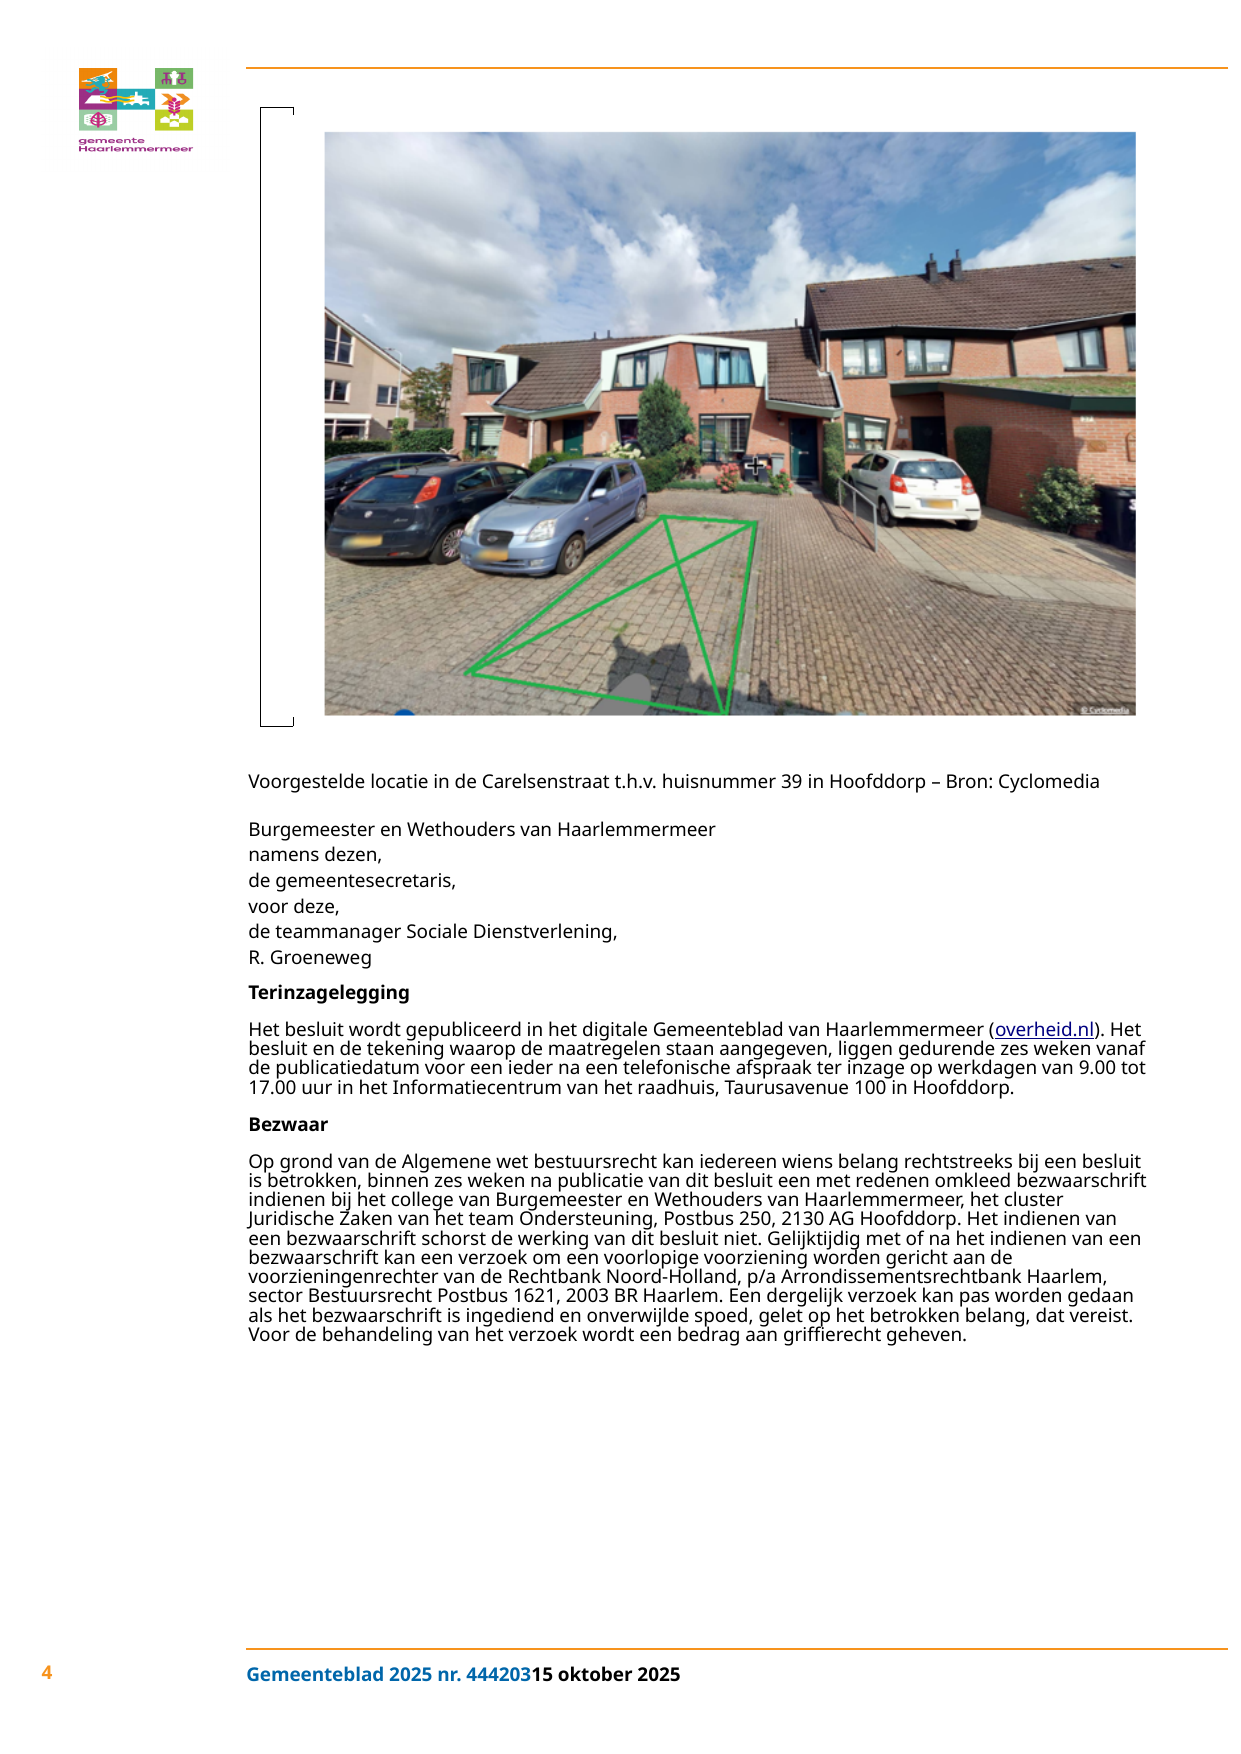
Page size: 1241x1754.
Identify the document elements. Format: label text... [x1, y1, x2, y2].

text Op grond van de Algemene wet bestuursrecht kan iedereen wiens belang rechtstreeks bij een besluit is betrokken, binnen zes weken na publicatie van dit besluit een met redenen omkleed bezwaarschrift indienen bij het college van Burgemeester en Wethouders van Haarlemmermeer, het cluster Juridische Zaken van het team Ondersteuning, Postbus 250, 2130 AG Hoofddorp. Het indienen van een bezwaarschrift schorst de werking van dit besluit niet. Gelijktijdig met of na het indienen van een bezwaarschrift kan een verzoek om een voorlopige voorziening worden gericht aan de voorzieningenrechter van de Rechtbank Noord-Holland, p/a Arrondissementsrechtbank Haarlem, sector Bestuursrecht Postbus 1621, 2003 BR Haarlem. Een dergelijk verzoek kan pas worden gedaan als het bezwaarschrift is ingediend en onverwijlde spoed, gelet op het betrokken belang, dat vereist. Voor de behandeling van het verzoek wordt een bedrag aan griffierecht geheven. [248, 1153, 1152, 1345]
picture [268, 115, 1173, 717]
text voor deze, [248, 893, 1152, 919]
text Burgemeester en Wethouders van Haarlemmermeer [248, 816, 1152, 842]
text Het besluit wordt gepubliceerd in het digitale Gemeenteblad van Haarlemmermeer (overheid.nl). Het besluit en de tekening waarop de maatregelen staan aangegeven, liggen gedurende zes weken vanaf de publicatiedatum voor een ieder na een telefonische afspraak ter inzage op werkdagen van 9.00 tot 17.00 uur in het Informatiecentrum van het raadhuis, Taurusavenue 100 in Hoofddorp. [248, 1021, 1152, 1098]
text namens dezen, [248, 842, 1152, 867]
text Terinzagelegging [248, 984, 1152, 1003]
text de teammanager Sociale Dienstverlening, [248, 919, 1152, 944]
text Voorgestelde locatie in de Carelsenstraat t.h.v. huisnummer 39 in Hoofddorp – Bron: Cyclomedia [248, 768, 1152, 794]
text Bezwaar [248, 1116, 1152, 1135]
picture [41, 47, 231, 172]
text de gemeentesecretaris, [248, 867, 1152, 893]
text R. Groeneweg [248, 944, 1152, 970]
